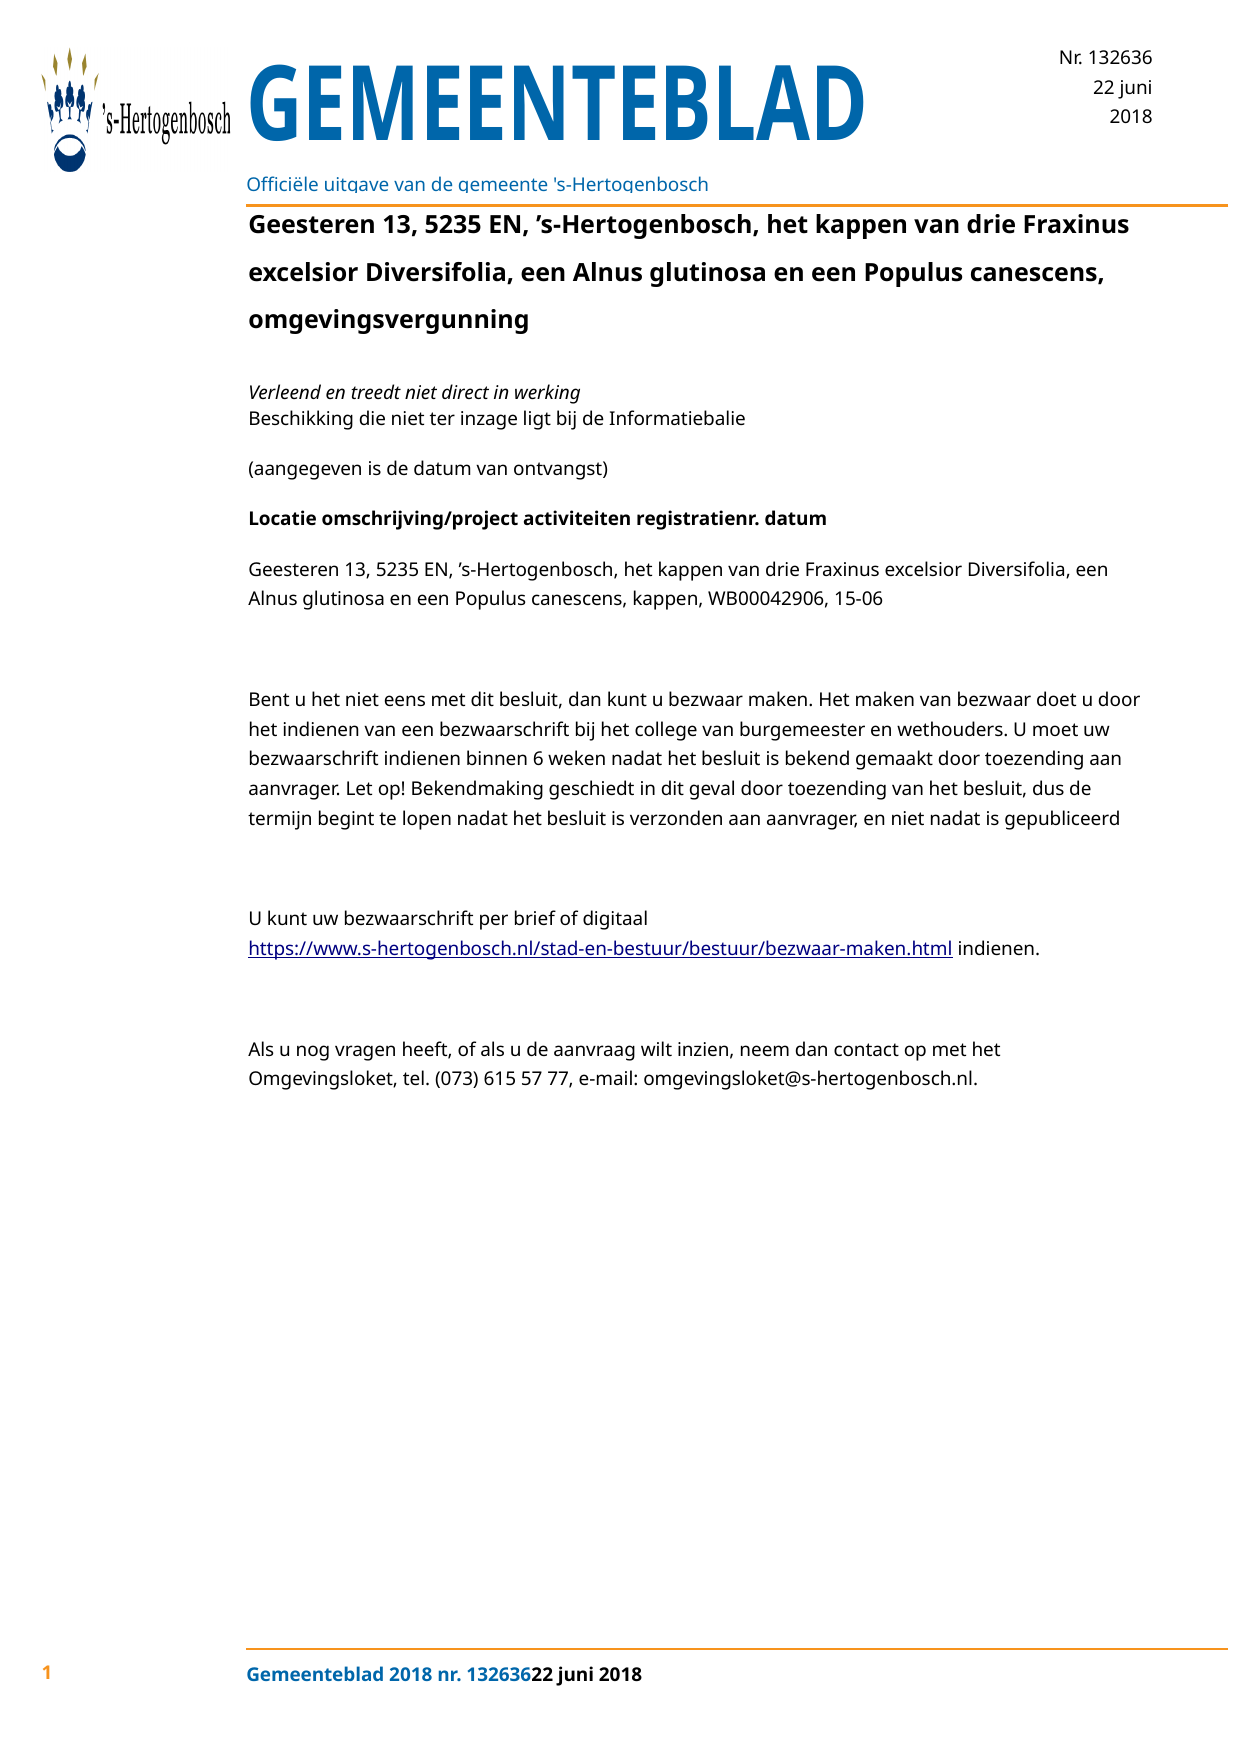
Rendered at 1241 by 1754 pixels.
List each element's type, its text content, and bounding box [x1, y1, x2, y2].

text Beschikking die niet ter inzage ligt bij de Informatiebalie [248, 405, 1152, 431]
text Bent u het niet eens met dit besluit, dan kunt u bezwaar maken. Het maken van bezwaar doet u door het indienen van een bezwaarschrift bij het college van burgemeester en wethouders. U moet uw bezwaarschrift indienen binnen 6 weken nadat het besluit is bekend gemaakt door toezending aan aanvrager. Let op! Bekendmaking geschiedt in dit geval door toezending van het besluit, dus de termijn begint te lopen nadat het besluit is verzonden aan aanvrager, en niet nadat is gepubliceerd [248, 686, 1152, 831]
text U kunt uw bezwaarschrift per brief of digitaal https://www.s-hertogenbosch.nl/stad-en-bestuur/bestuur/bezwaar-maken.html indienen. [248, 906, 1152, 961]
picture [41, 47, 231, 172]
text Locatie omschrijving/project activiteiten registratienr. datum [248, 506, 1152, 531]
text Verleend en treedt niet direct in werking [248, 379, 1152, 405]
text Geesteren 13, 5235 EN, ’s-Hertogenbosch, het kappen van drie Fraxinus excelsior Diversifolia, een Alnus glutinosa en een Populus canescens, omgevingsvergunning [248, 207, 1152, 336]
text Als u nog vragen heeft, of als u de aanvraag wilt inzien, neem dan contact op met het Omgevingsloket, tel. (073) 615 57 77, e-mail: omgevingsloket@s-hertogenbosch.nl. [248, 1036, 1152, 1091]
text (aangegeven is de datum van ontvangst) [248, 455, 1152, 481]
text Geesteren 13, 5235 EN, ’s-Hertogenbosch, het kappen van drie Fraxinus excelsior Diversifolia, een Alnus glutinosa en een Populus canescens, kappen, WB00042906, 15-06 [248, 556, 1152, 611]
